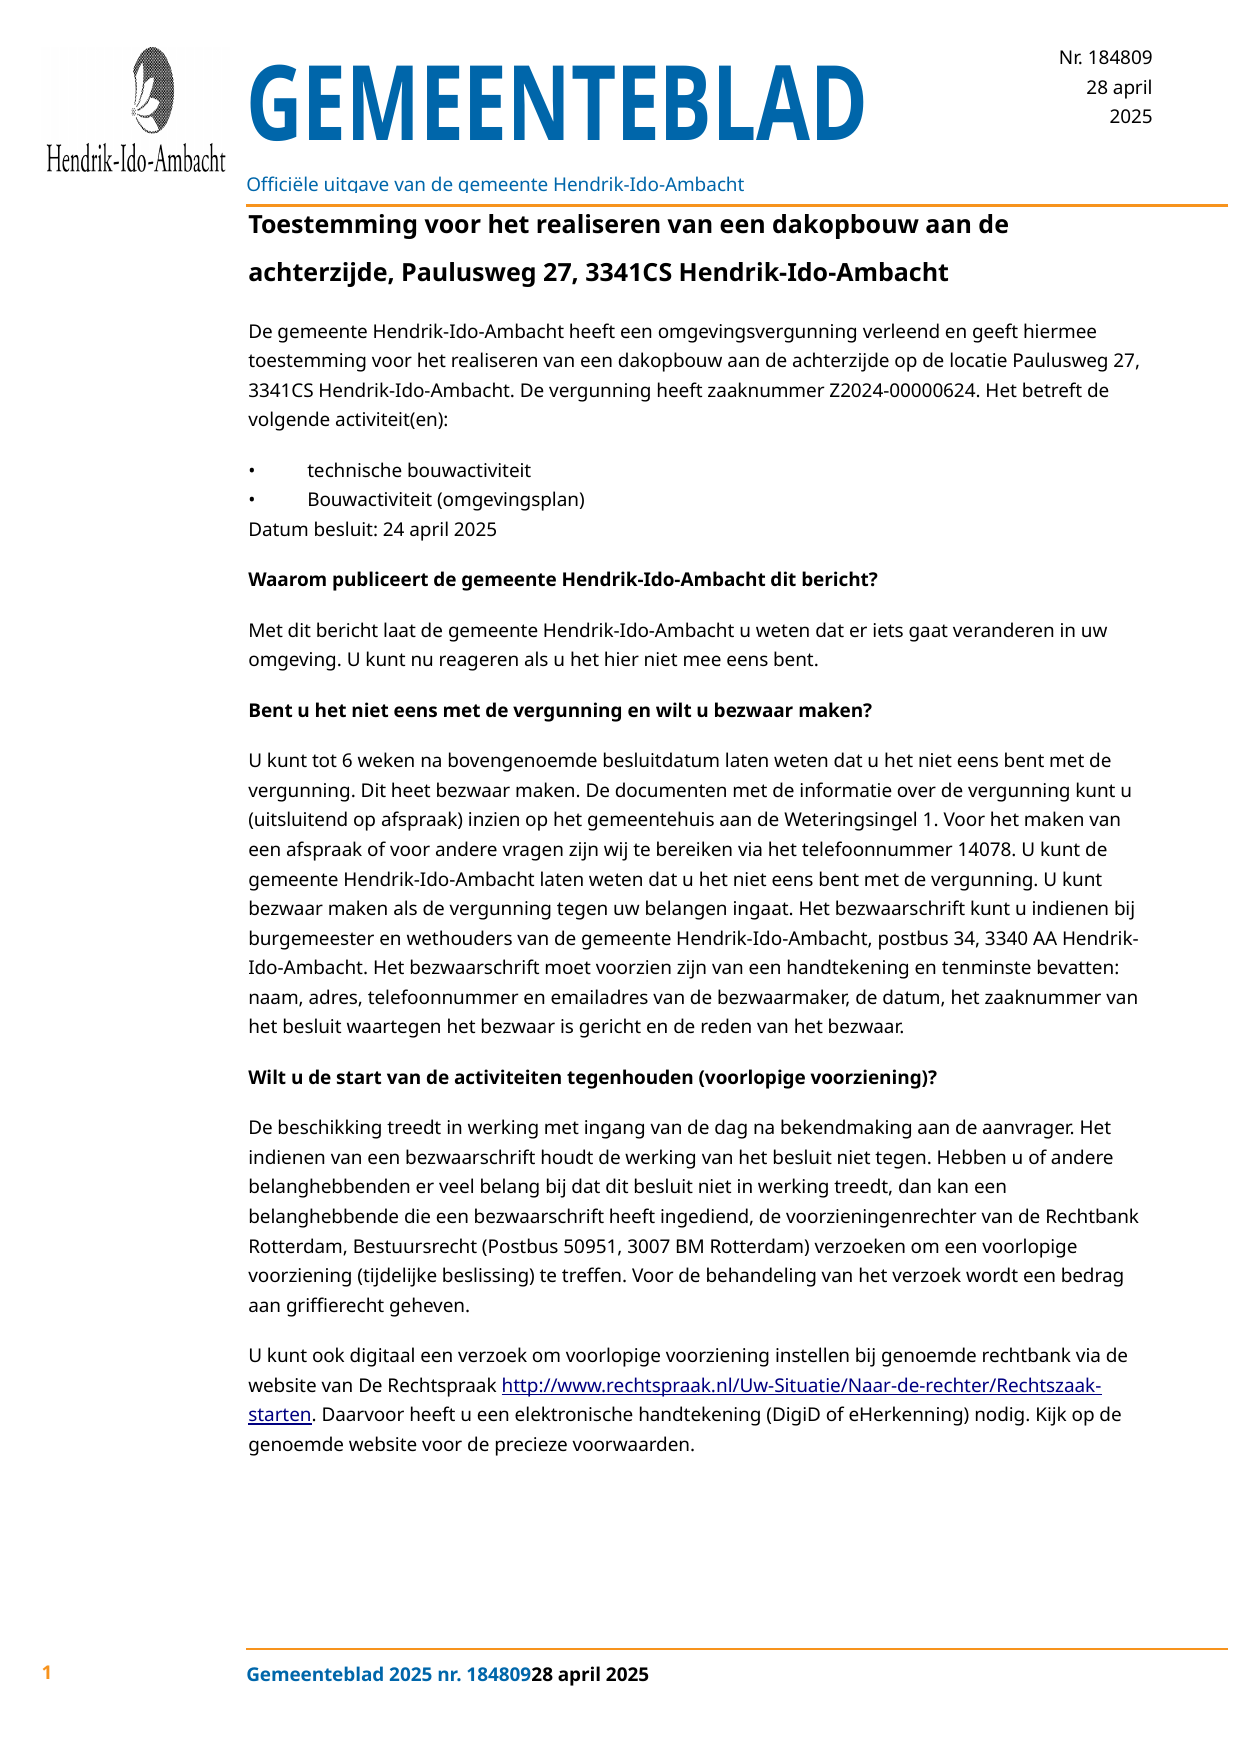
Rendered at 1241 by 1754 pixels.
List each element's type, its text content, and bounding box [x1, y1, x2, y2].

text U kunt ook digitaal een verzoek om voorlopige voorziening instellen bij genoemde rechtbank via de website van De Rechtspraak http://www.rechtspraak.nl/Uw-Situatie/Naar-de-rechter/Rechtszaak-starten. Daarvoor heeft u een elektronische handtekening (DigiD of eHerkenning) nodig. Kijk op de genoemde website voor de precieze voorwaarden. [248, 1342, 1152, 1457]
text De beschikking treedt in werking met ingang van de dag na bekendmaking aan de aanvrager. Het indienen van een bezwaarschrift houdt de werking van het besluit niet tegen. Hebben u of andere belanghebbenden er veel belang bij dat dit besluit niet in werking treedt, dan kan een belanghebbende die een bezwaarschrift heeft ingediend, de voorzieningenrechter van de Rechtbank Rotterdam, Bestuursrecht (Postbus 50951, 3007 BM Rotterdam) verzoeken om een voorlopige voorziening (tijdelijke beslissing) te treffen. Voor de behandeling van het verzoek wordt een bedrag aan griffierecht geheven. [248, 1114, 1152, 1318]
list Bouwactiviteit (omgevingsplan) [248, 487, 1152, 512]
text Toestemming voor het realiseren van een dakopbouw aan de achterzijde, Paulusweg 27, 3341CS Hendrik-Ido-Ambacht [248, 207, 1152, 288]
text De gemeente Hendrik-Ido-Ambacht heeft een omgevingsvergunning verleend en geeft hiermee toestemming voor het realiseren van een dakopbouw aan de achterzijde op de locatie Paulusweg 27, 3341CS Hendrik-Ido-Ambacht. De vergunning heeft zaaknummer Z2024-00000624. Het betreft de volgende activiteit(en): [248, 318, 1152, 432]
text Met dit bericht laat de gemeente Hendrik-Ido-Ambacht u weten dat er iets gaat veranderen in uw omgeving. U kunt nu reageren als u het hier niet mee eens bent. [248, 617, 1152, 672]
text Bent u het niet eens met de vergunning en wilt u bezwaar maken? [248, 697, 1152, 723]
text U kunt tot 6 weken na bovengenoemde besluitdatum laten weten dat u het niet eens bent met de vergunning. Dit heet bezwaar maken. De documenten met de informatie over de vergunning kunt u (uitsluitend op afspraak) inzien op het gemeentehuis aan de Weteringsingel 1. Voor het maken van een afspraak of voor andere vragen zijn wij te bereiken via het telefoonnummer 14078. U kunt de gemeente Hendrik-Ido-Ambacht laten weten dat u het niet eens bent met de vergunning. U kunt bezwaar maken als de vergunning tegen uw belangen ingaat. Het bezwaarschrift kunt u indienen bij burgemeester en wethouders van de gemeente Hendrik-Ido-Ambacht, postbus 34, 3340 AA Hendrik-Ido-Ambacht. Het bezwaarschrift moet voorzien zijn van een handtekening en tenminste bevatten: naam, adres, telefoonnummer en emailadres van de bezwaarmaker, de datum, het zaaknummer van het besluit waartegen het bezwaar is gericht en de reden van het bezwaar. [248, 747, 1152, 1039]
text Wilt u de start van de activiteiten tegenhouden (voorlopige voorziening)? [248, 1064, 1152, 1090]
text Waarom publiceert de gemeente Hendrik-Ido-Ambacht dit bericht? [248, 567, 1152, 592]
picture [41, 47, 231, 172]
list technische bouwactiviteit [248, 457, 1152, 483]
text Datum besluit: 24 april 2025 [248, 516, 1152, 542]
